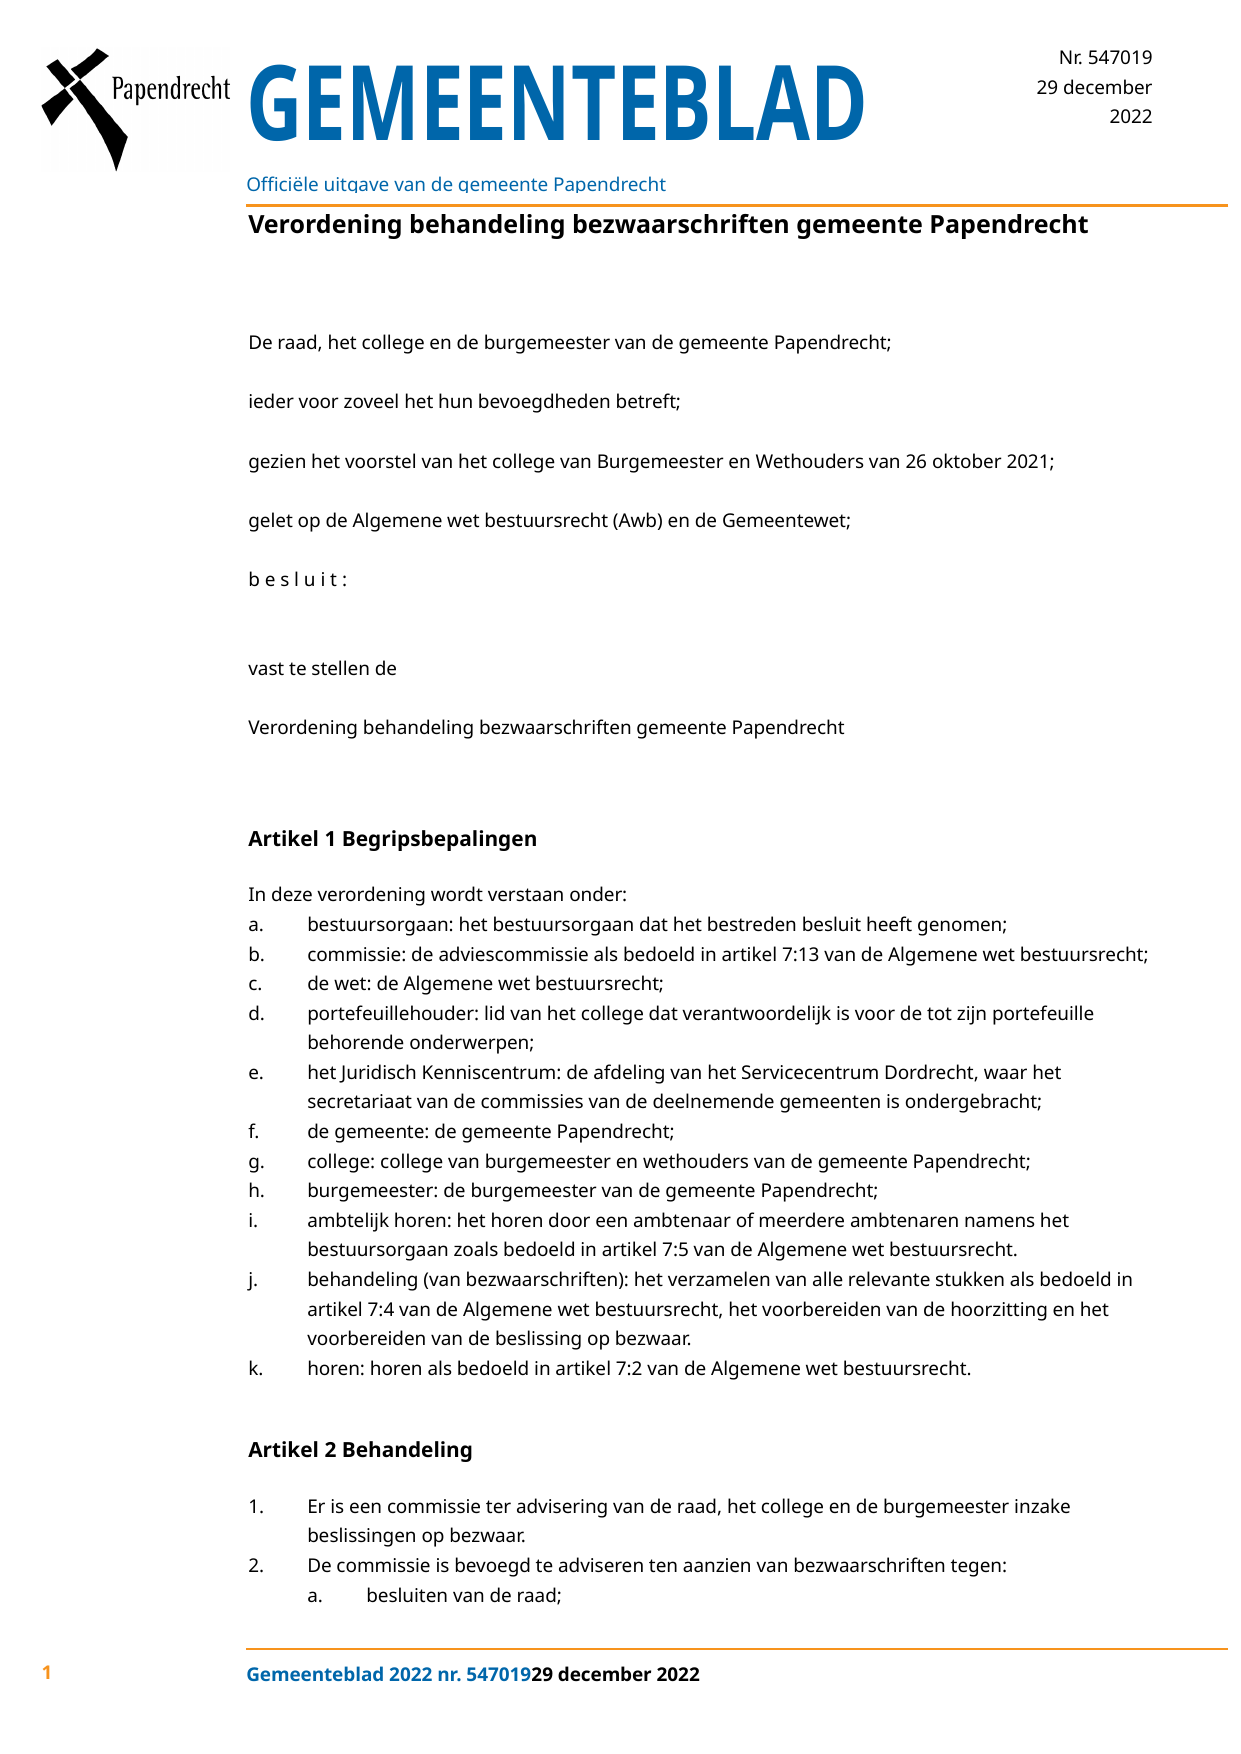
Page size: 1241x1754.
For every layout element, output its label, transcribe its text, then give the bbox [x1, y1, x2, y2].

text Verordening behandeling bezwaarschriften gemeente Papendrecht [248, 714, 1152, 740]
list de gemeente: de gemeente Papendrecht; [248, 1118, 1152, 1144]
list ambtelijk horen: het horen door een ambtenaar of meerdere ambtenaren namens het bestuursorgaan zoals bedoeld in artikel 7:5 van de Algemene wet bestuursrecht. [248, 1207, 1152, 1262]
list bestuursorgaan: het bestuursorgaan dat het bestreden besluit heeft genomen; [248, 911, 1152, 937]
list portefeuillehouder: lid van het college dat verantwoordelijk is voor de tot zijn portefeuille behorende onderwerpen; [248, 1000, 1152, 1055]
text ieder voor zoveel het hun bevoegdheden betreft; [248, 389, 1152, 414]
list horen: horen als bedoeld in artikel 7:2 van de Algemene wet bestuursrecht. [248, 1355, 1152, 1381]
text Artikel 1 Begripsbepalingen [248, 824, 1152, 852]
list het Juridisch Kenniscentrum: de afdeling van het Servicecentrum Dordrecht, waar het secretariaat van de commissies van de deelnemende gemeenten is ondergebracht; [248, 1059, 1152, 1114]
list behandeling (van bezwaarschriften): het verzamelen van alle relevante stukken als bedoeld in artikel 7:4 van de Algemene wet bestuursrecht, het voorbereiden van de hoorzitting en het voorbereiden van de beslissing op bezwaar. [248, 1266, 1152, 1351]
list burgemeester: de burgemeester van de gemeente Papendrecht; [248, 1177, 1152, 1203]
text vast te stellen de [248, 655, 1152, 681]
picture [41, 47, 231, 172]
list de wet: de Algemene wet bestuursrecht; [248, 970, 1152, 996]
text b e s l u i t : [248, 566, 1152, 592]
list De commissie is bevoegd te adviseren ten aanzien van bezwaarschriften tegen: [248, 1552, 1152, 1578]
list Er is een commissie ter advisering van de raad, het college en de burgemeester inzake beslissingen op bezwaar. [248, 1493, 1152, 1548]
text De raad, het college en de burgemeester van de gemeente Papendrecht; [248, 329, 1152, 355]
text gezien het voorstel van het college van Burgemeester en Wethouders van 26 oktober 2021; [248, 448, 1152, 473]
text In deze verordening wordt verstaan onder: [248, 882, 1152, 907]
text Artikel 2 Behandeling [248, 1435, 1152, 1463]
text gelet op de Algemene wet bestuursrecht (Awb) en de Gemeentewet; [248, 507, 1152, 533]
list commissie: de adviescommissie als bedoeld in artikel 7:13 van de Algemene wet bestuursrecht; [248, 941, 1152, 967]
text Verordening behandeling bezwaarschriften gemeente Papendrecht [248, 207, 1152, 241]
list besluiten van de raad; [307, 1582, 1152, 1607]
list college: college van burgemeester en wethouders van de gemeente Papendrecht; [248, 1148, 1152, 1174]
